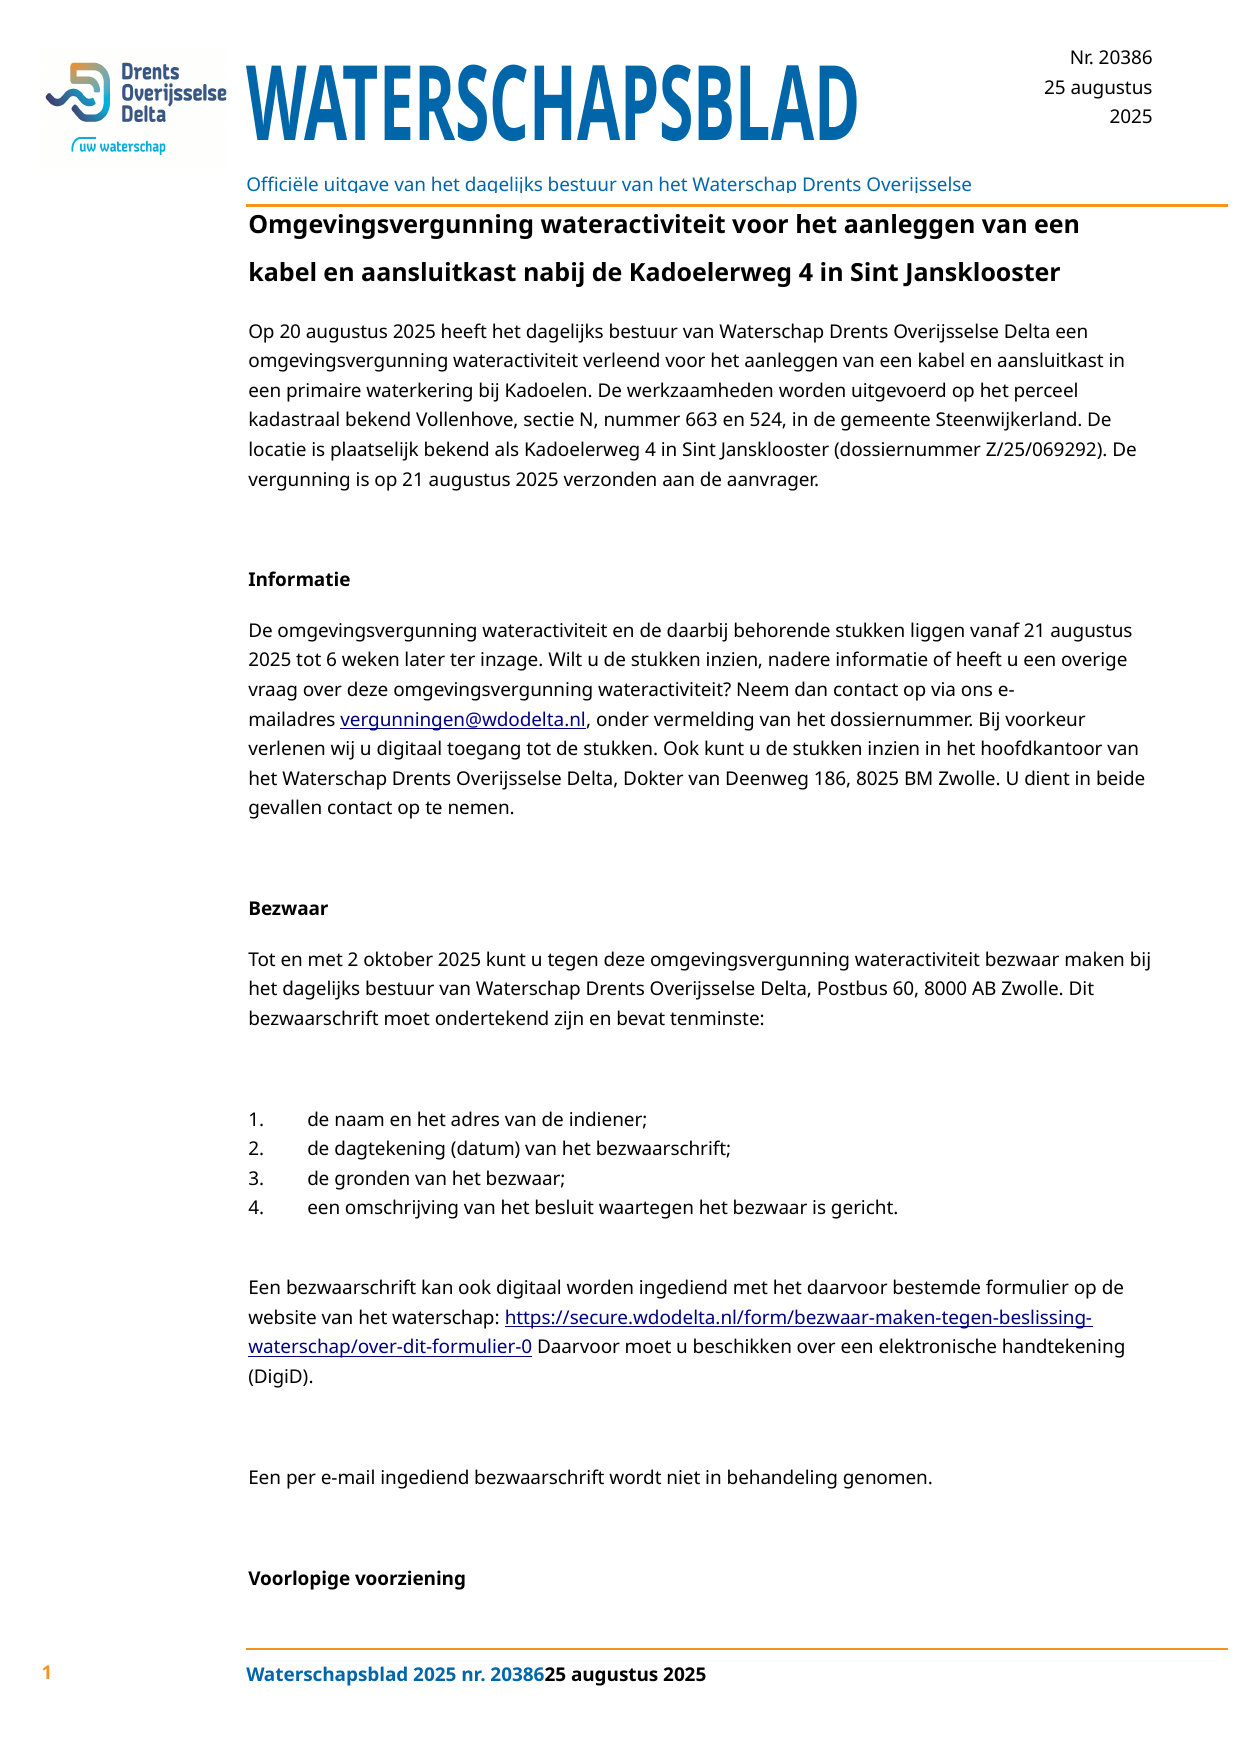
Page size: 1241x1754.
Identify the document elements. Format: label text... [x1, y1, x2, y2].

list de dagtekening (datum) van het bezwaarschrift; [248, 1135, 1152, 1161]
text Omgevingsvergunning wateractiviteit voor het aanleggen van een kabel en aansluitkast nabij de Kadoelerweg 4 in Sint Jansklooster [248, 207, 1152, 288]
text Voorlopige voorziening [248, 1565, 1152, 1591]
text Een per e-mail ingediend bezwaarschrift wordt niet in behandeling genomen. [248, 1464, 1152, 1490]
list de naam en het adres van de indiener; [248, 1106, 1152, 1132]
text De omgevingsvergunning wateractiviteit en de daarbij behorende stukken liggen vanaf 21 augustus 2025 tot 6 weken later ter inzage. Wilt u de stukken inzien, nadere informatie of heeft u een overige vraag over deze omgevingsvergunning wateractiviteit? Neem dan contact op via ons e-mailadres vergunningen@wdodelta.nl, onder vermelding van het dossiernummer. Bij voorkeur verlenen wij u digitaal toegang tot de stukken. Ook kunt u de stukken inzien in het hoofdkantoor van het Waterschap Drents Overijsselse Delta, Dokter van Deenweg 186, 8025 BM Zwolle. U dient in beide gevallen contact op te nemen. [248, 617, 1152, 820]
picture [41, 47, 231, 172]
text Een bezwaarschrift kan ook digitaal worden ingediend met het daarvoor bestemde formulier op de website van het waterschap: https://secure.wdodelta.nl/form/bezwaar-maken-tegen-beslissing-waterschap/over-dit-formulier-0 Daarvoor moet u beschikken over een elektronische handtekening (DigiD). [248, 1274, 1152, 1389]
text Tot en met 2 oktober 2025 kunt u tegen deze omgevingsvergunning wateractiviteit bezwaar maken bij het dagelijks bestuur van Waterschap Drents Overijsselse Delta, Postbus 60, 8000 AB Zwolle. Dit bezwaarschrift moet ondertekend zijn en bevat tenminste: [248, 946, 1152, 1031]
text Informatie [248, 567, 1152, 592]
list een omschrijving van het besluit waartegen het bezwaar is gericht. [248, 1194, 1152, 1220]
list de gronden van het bezwaar; [248, 1165, 1152, 1191]
text Op 20 augustus 2025 heeft het dagelijks bestuur van Waterschap Drents Overijsselse Delta een omgevingsvergunning wateractiviteit verleend voor het aanleggen van een kabel en aansluitkast in een primaire waterkering bij Kadoelen. De werkzaamheden worden uitgevoerd op het perceel kadastraal bekend Vollenhove, sectie N, nummer 663 en 524, in de gemeente Steenwijkerland. De locatie is plaatselijk bekend als Kadoelerweg 4 in Sint Jansklooster (dossiernummer Z/25/069292). De vergunning is op 21 augustus 2025 verzonden aan de aanvrager. [248, 318, 1152, 492]
text Bezwaar [248, 895, 1152, 921]
